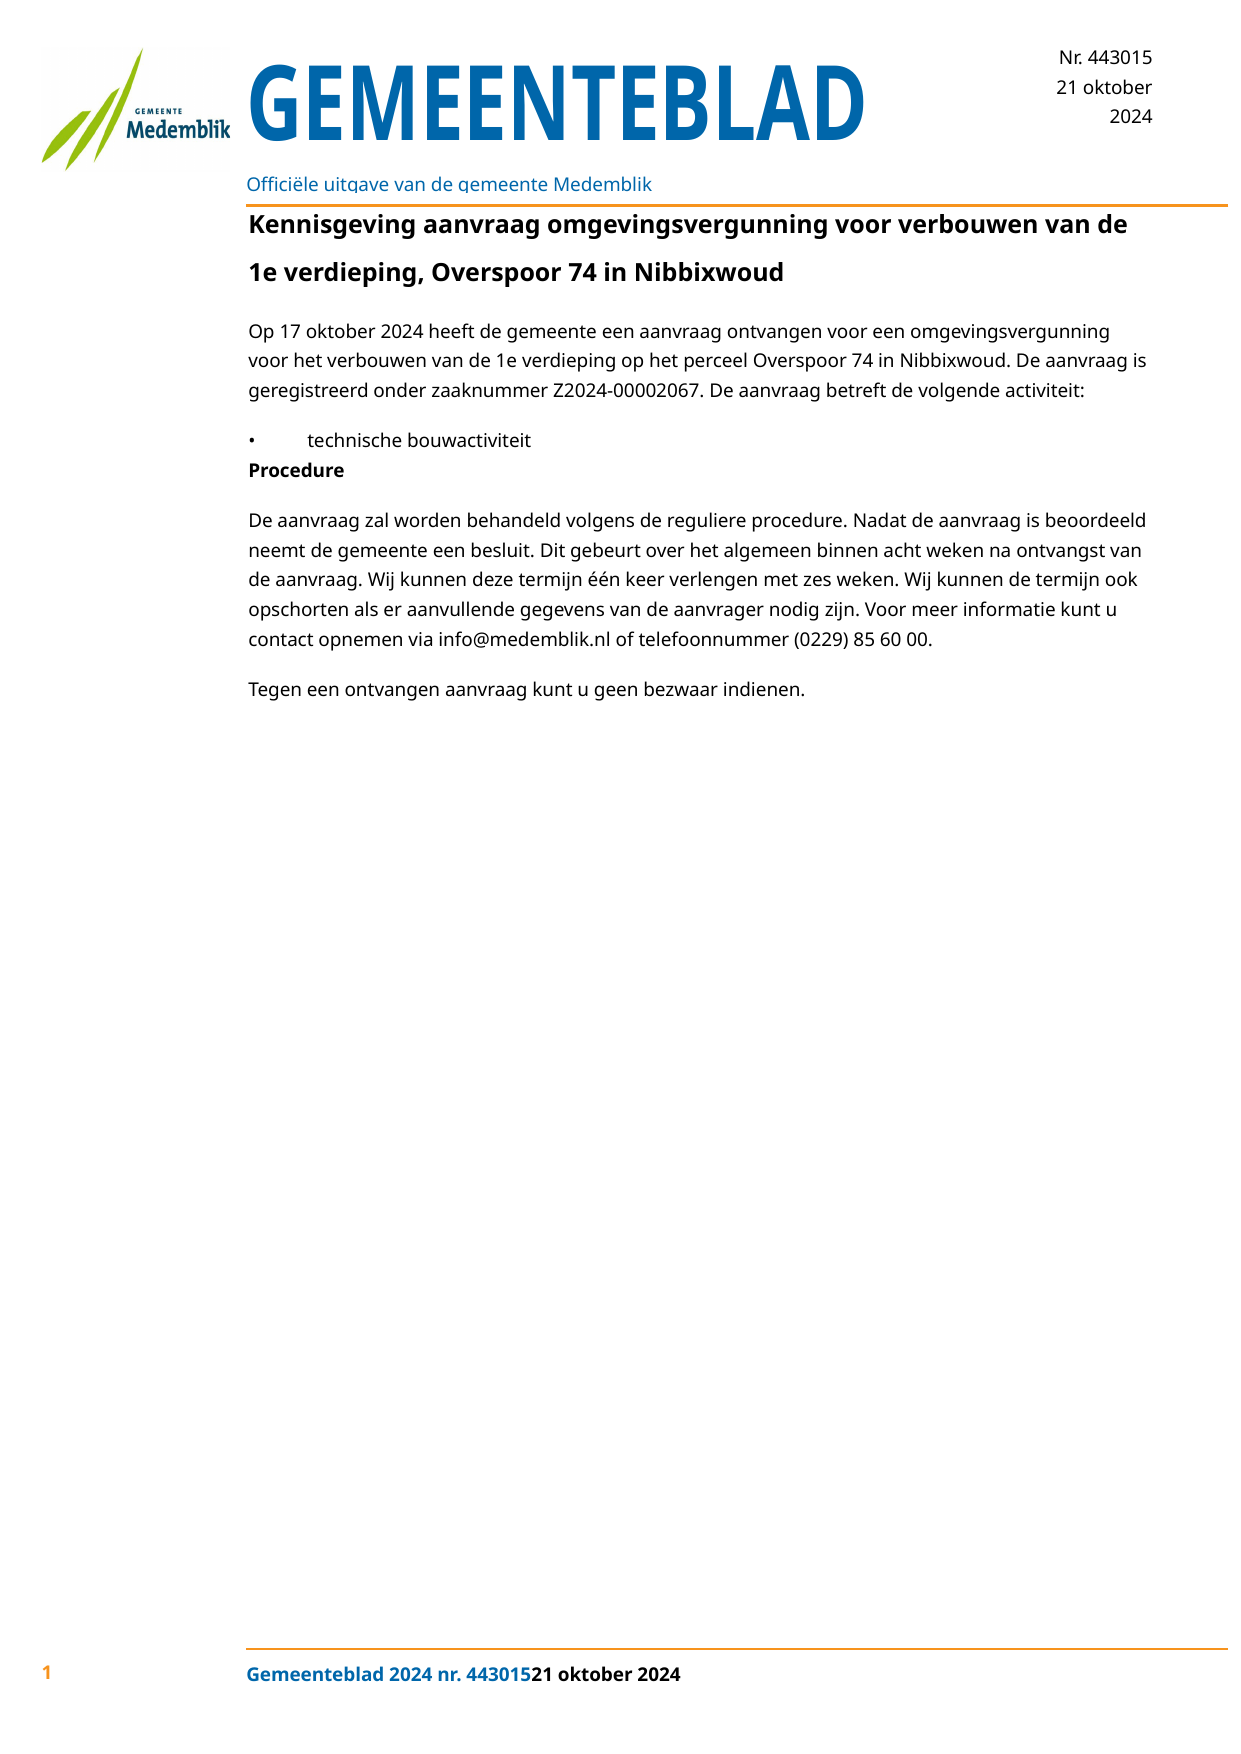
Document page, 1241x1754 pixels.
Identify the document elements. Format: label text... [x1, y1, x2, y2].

text Procedure [248, 457, 1152, 483]
list technische bouwactiviteit [248, 427, 1152, 453]
text Op 17 oktober 2024 heeft de gemeente een aanvraag ontvangen voor een omgevingsvergunning voor het verbouwen van de 1e verdieping op het perceel Overspoor 74 in Nibbixwoud. De aanvraag is geregistreerd onder zaaknummer Z2024-00002067. De aanvraag betreft de volgende activiteit: [248, 318, 1152, 403]
text Tegen een ontvangen aanvraag kunt u geen bezwaar indienen. [248, 676, 1152, 702]
text De aanvraag zal worden behandeld volgens de reguliere procedure. Nadat de aanvraag is beoordeeld neemt de gemeente een besluit. Dit gebeurt over het algemeen binnen acht weken na ontvangst van de aanvraag. Wij kunnen deze termijn één keer verlengen met zes weken. Wij kunnen de termijn ook opschorten als er aanvullende gegevens van de aanvrager nodig zijn. Voor meer informatie kunt u contact opnemen via info@medemblik.nl of telefoonnummer (0229) 85 60 00. [248, 507, 1152, 652]
picture [41, 47, 231, 172]
text Kennisgeving aanvraag omgevingsvergunning voor verbouwen van de 1e verdieping, Overspoor 74 in Nibbixwoud [248, 207, 1152, 288]
